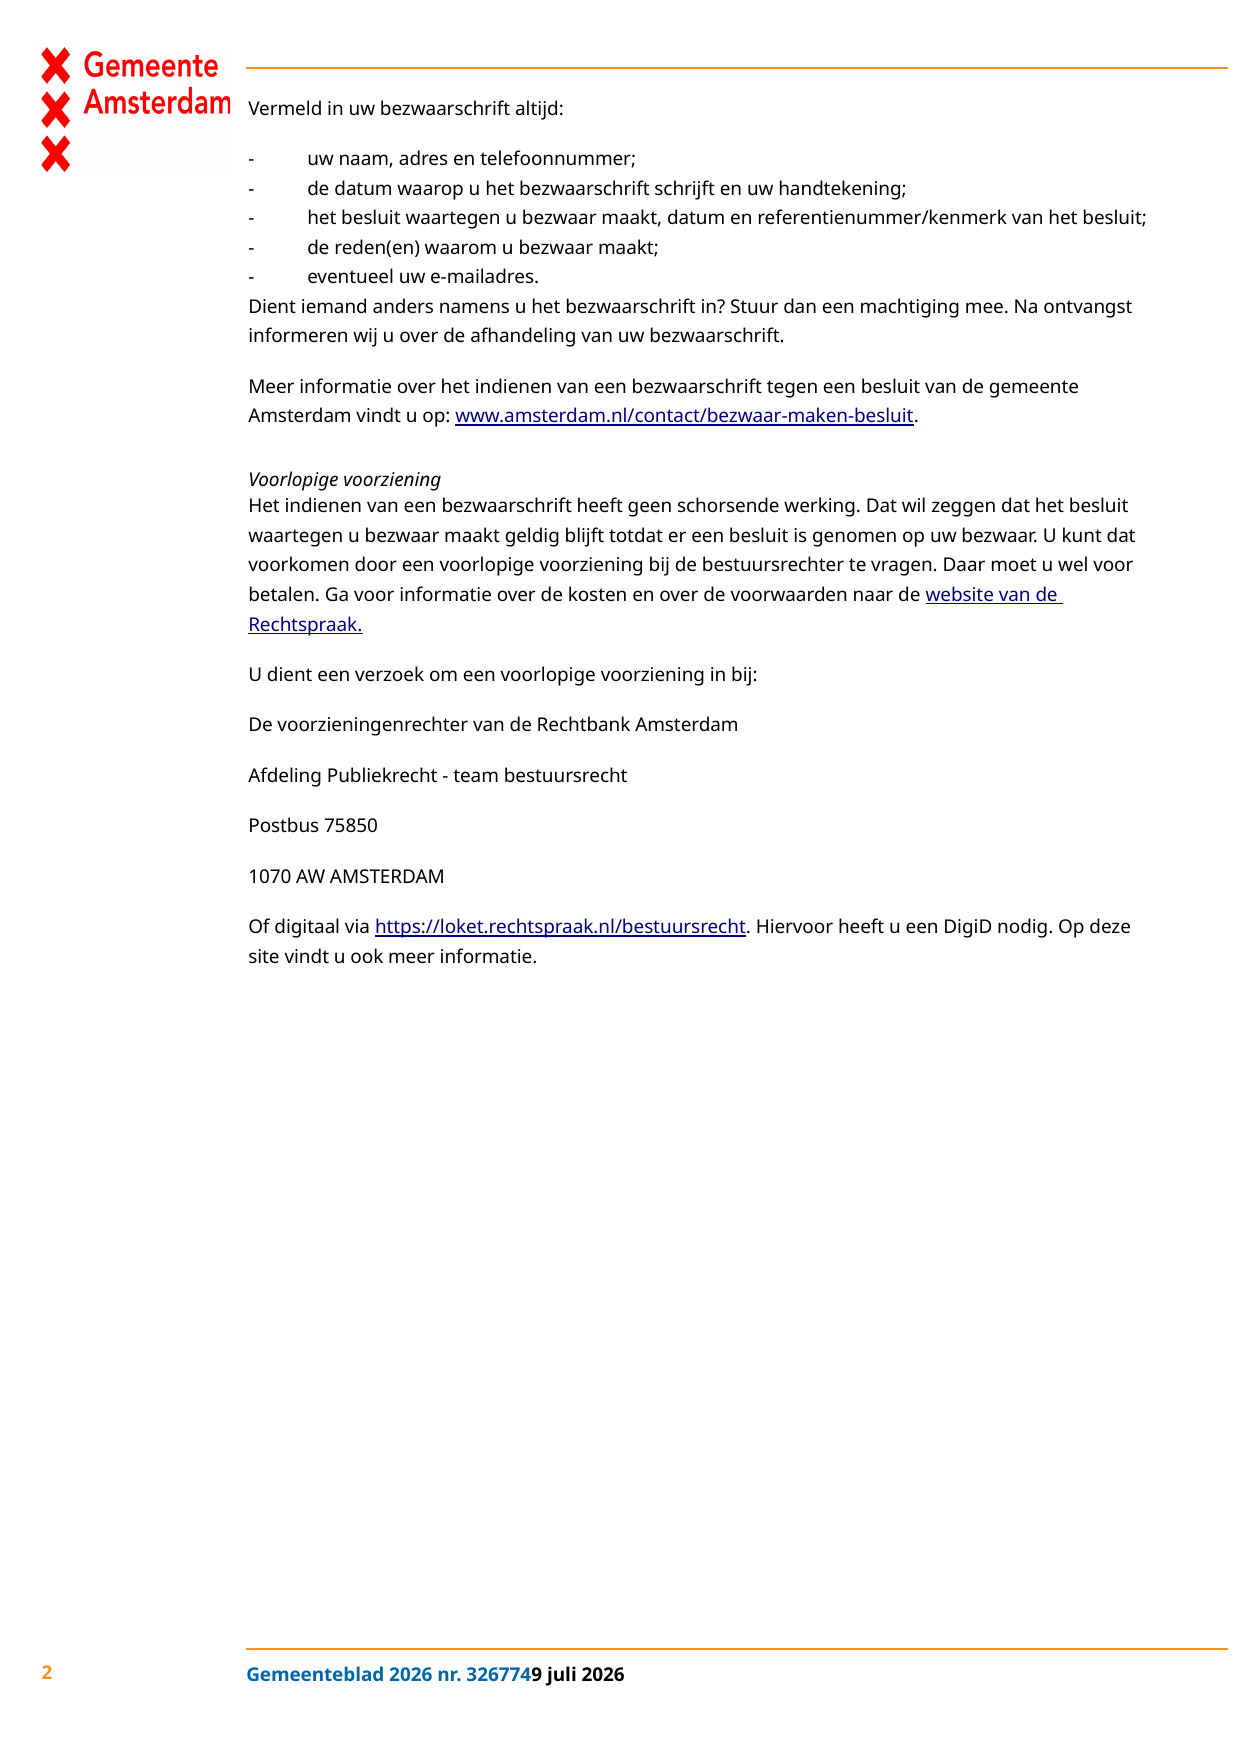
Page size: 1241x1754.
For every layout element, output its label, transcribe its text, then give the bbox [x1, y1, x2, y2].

text De voorzieningenrechter van de Rechtbank Amsterdam [248, 712, 1152, 737]
list de datum waarop u het bezwaarschrift schrijft en uw handtekening; [248, 175, 1152, 201]
text Dient iemand anders namens u het bezwaarschrift in? Stuur dan een machtiging mee. Na ontvangst informeren wij u over de afhandeling van uw bezwaarschrift. [248, 293, 1152, 348]
text Postbus 75850 [248, 812, 1152, 838]
text 1070 AW AMSTERDAM [248, 863, 1152, 888]
list het besluit waartegen u bezwaar maakt, datum en referentienummer/kenmerk van het besluit; [248, 204, 1152, 230]
text Het indienen van een bezwaarschrift heeft geen schorsende werking. Dat wil zeggen dat het besluit waartegen u bezwaar maakt geldig blijft totdat er een besluit is genomen op uw bezwaar. U kunt dat voorkomen door een voorlopige voorziening bij de bestuursrechter te vragen. Daar moet u wel voor betalen. Ga voor informatie over de kosten en over de voorwaarden naar de website van de Rechtspraak. [248, 492, 1152, 636]
list de reden(en) waarom u bezwaar maakt; [248, 234, 1152, 260]
text Vermeld in uw bezwaarschrift altijd: [248, 95, 1152, 121]
list eventueel uw e-mailadres. [248, 263, 1152, 289]
picture [41, 47, 231, 172]
text Of digitaal via https://loket.rechtspraak.nl/bestuursrecht. Hiervoor heeft u een DigiD nodig. Op deze site vindt u ook meer informatie. [248, 913, 1152, 968]
list uw naam, adres en telefoonnummer; [248, 145, 1152, 171]
text Voorlopige voorziening [248, 467, 1152, 492]
text Meer informatie over het indienen van een bezwaarschrift tegen een besluit van de gemeente Amsterdam vindt u op: www.amsterdam.nl/contact/bezwaar-maken-besluit. [248, 373, 1152, 428]
text Afdeling Publiekrecht - team bestuursrecht [248, 762, 1152, 788]
text U dient een verzoek om een voorlopige voorziening in bij: [248, 661, 1152, 687]
